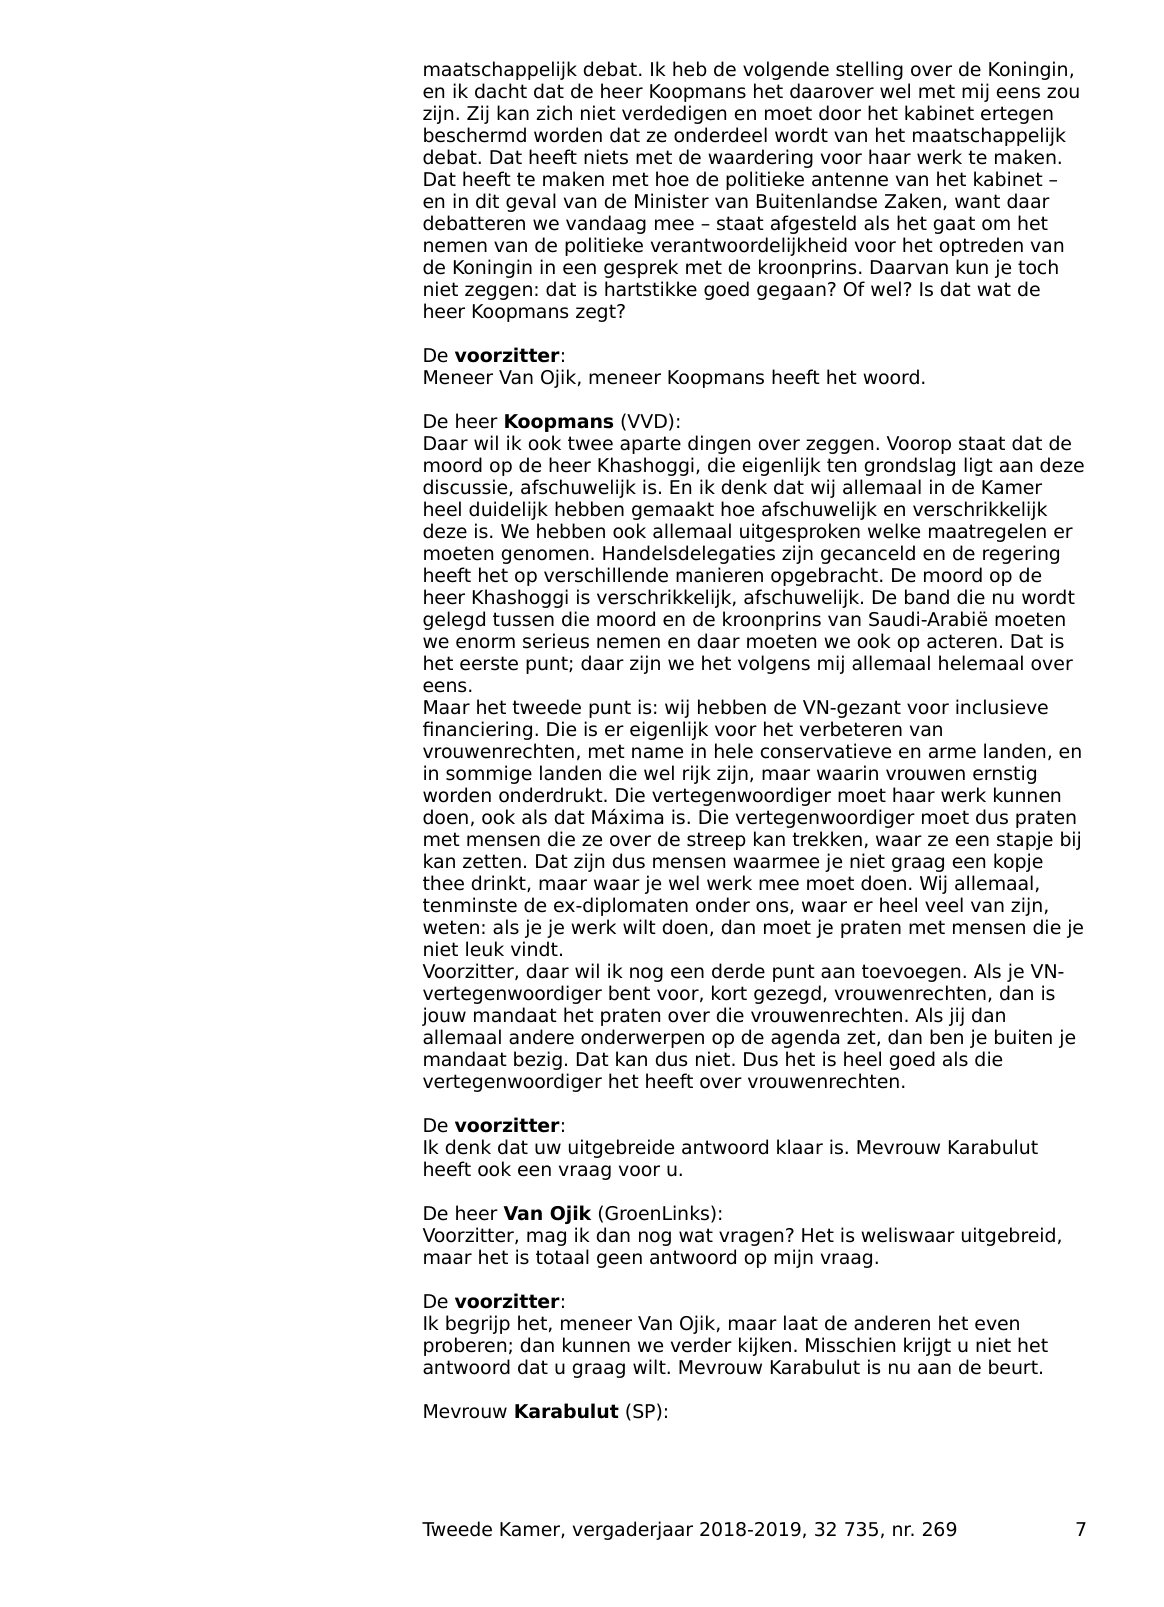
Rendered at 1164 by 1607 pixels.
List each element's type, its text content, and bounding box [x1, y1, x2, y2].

text Ik begrijp het, meneer Van Ojik, maar laat de anderen het even proberen; dan kunnen we verder kijken. Misschien krijgt u niet het antwoord dat u graag wilt. Mevrouw Karabulut is nu aan de beurt. [422, 1313, 1087, 1379]
text maatschappelijk debat. Ik heb de volgende stelling over de Koningin, en ik dacht dat de heer Koopmans het daarover wel met mij eens zou zijn. Zij kan zich niet verdedigen en moet door het kabinet ertegen beschermd worden dat ze onderdeel wordt van het maatschappelijk debat. Dat heeft niets met de waardering voor haar werk te maken. Dat heeft te maken met hoe de politieke antenne van het kabinet – en in dit geval van de Minister van Buitenlandse Zaken, want daar debatteren we vandaag mee – staat afgesteld als het gaat om het nemen van de politieke verantwoordelijkheid voor het optreden van de Koningin in een gesprek met de kroonprins. Daarvan kun je toch niet zeggen: dat is hartstikke goed gegaan? Of wel? Is dat wat de heer Koopmans zegt? [422, 59, 1087, 323]
text De heer Koopmans (VVD): [422, 411, 1087, 433]
text Voorzitter, mag ik dan nog wat vragen? Het is weliswaar uitgebreid, maar het is totaal geen antwoord op mijn vraag. [422, 1225, 1087, 1269]
text Mevrouw Karabulut (SP): [422, 1401, 1087, 1423]
text Ik denk dat uw uitgebreide antwoord klaar is. Mevrouw Karabulut heeft ook een vraag voor u. [422, 1137, 1087, 1181]
text Daar wil ik ook twee aparte dingen over zeggen. Voorop staat dat de moord op de heer Khashoggi, die eigenlijk ten grondslag ligt aan deze discussie, afschuwelijk is. En ik denk dat wij allemaal in de Kamer heel duidelijk hebben gemaakt hoe afschuwelijk en verschrikkelijk deze is. We hebben ook allemaal uitgesproken welke maatregelen er moeten genomen. Handelsdelegaties zijn gecanceld en de regering heeft het op verschillende manieren opgebracht. De moord op de heer Khashoggi is verschrikkelijk, afschuwelijk. De band die nu wordt gelegd tussen die moord en de kroonprins van Saudi-Arabië moeten we enorm serieus nemen en daar moeten we ook op acteren. Dat is het eerste punt; daar zijn we het volgens mij allemaal helemaal over eens. [422, 433, 1087, 697]
text De voorzitter: [422, 345, 1087, 367]
text De heer Van Ojik (GroenLinks): [422, 1203, 1087, 1225]
text Voorzitter, daar wil ik nog een derde punt aan toevoegen. Als je VN-vertegenwoordiger bent voor, kort gezegd, vrouwenrechten, dan is jouw mandaat het praten over die vrouwenrechten. Als jij dan allemaal andere onderwerpen op de agenda zet, dan ben je buiten je mandaat bezig. Dat kan dus niet. Dus het is heel goed als die vertegenwoordiger het heeft over vrouwenrechten. [422, 961, 1087, 1092]
text De voorzitter: [422, 1115, 1087, 1137]
text Meneer Van Ojik, meneer Koopmans heeft het woord. [422, 367, 1087, 389]
text Maar het tweede punt is: wij hebben de VN-gezant voor inclusieve financiering. Die is er eigenlijk voor het verbeteren van vrouwenrechten, met name in hele conservatieve en arme landen, en in sommige landen die wel rijk zijn, maar waarin vrouwen ernstig worden onderdrukt. Die vertegenwoordiger moet haar werk kunnen doen, ook als dat Máxima is. Die vertegenwoordiger moet dus praten met mensen die ze over de streep kan trekken, waar ze een stapje bij kan zetten. Dat zijn dus mensen waarmee je niet graag een kopje thee drinkt, maar waar je wel werk mee moet doen. Wij allemaal, tenminste de ex-diplomaten onder ons, waar er heel veel van zijn, weten: als je je werk wilt doen, dan moet je praten met mensen die je niet leuk vindt. [422, 697, 1087, 961]
text De voorzitter: [422, 1291, 1087, 1313]
